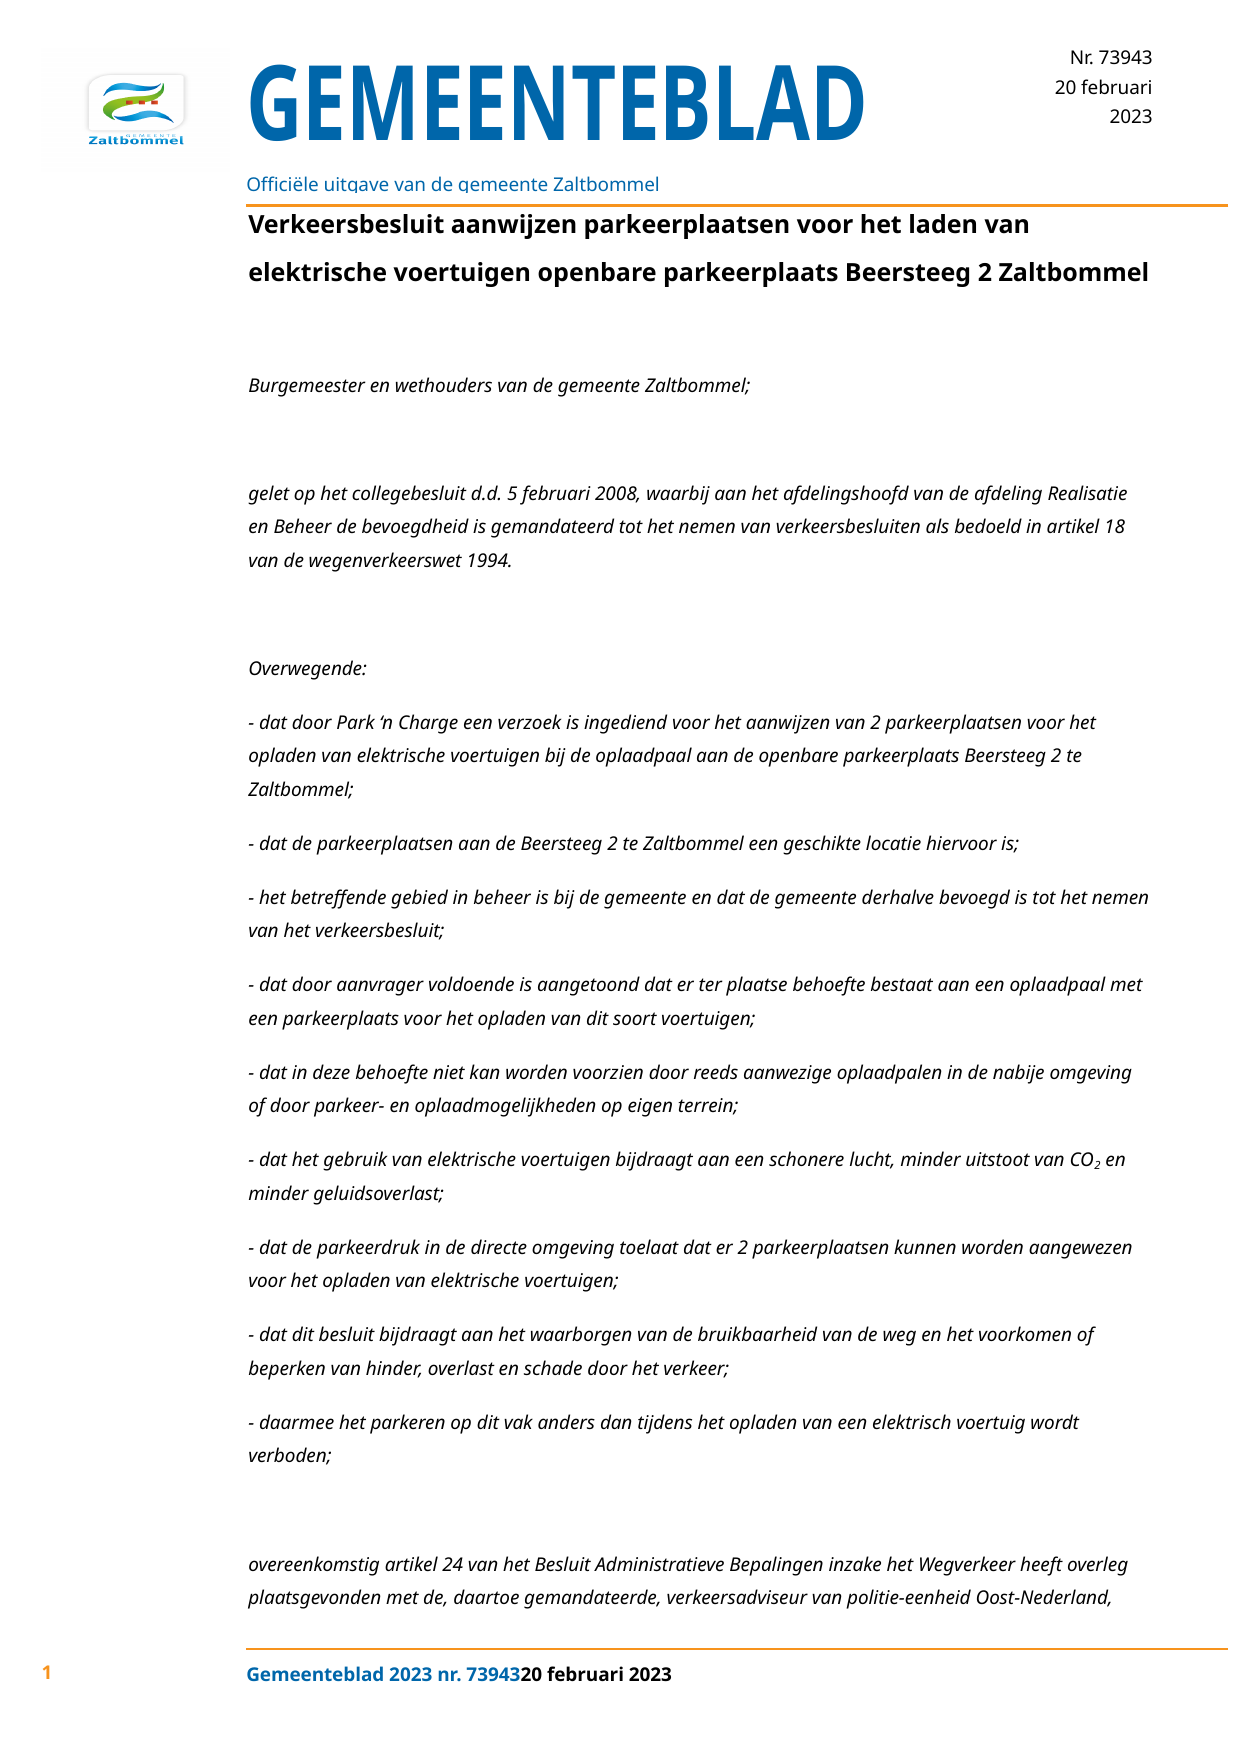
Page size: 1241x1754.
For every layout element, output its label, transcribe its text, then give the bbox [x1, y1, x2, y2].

text - dat door Park ‘n Charge een verzoek is ingediend voor het aanwijzen van 2 parkeerplaatsen voor het opladen van elektrische voertuigen bij de oplaadpaal aan de openbare parkeerplaats Beersteeg 2 te Zaltbommel; [248, 709, 1152, 802]
text Verkeersbesluit aanwijzen parkeerplaatsen voor het laden van elektrische voertuigen openbare parkeerplaats Beersteeg 2 Zaltbommel [248, 207, 1152, 288]
text Overwegende: [248, 655, 1152, 681]
picture [41, 47, 231, 172]
text - dat dit besluit bijdraagt aan het waarborgen van de bruikbaarheid van de weg en het voorkomen of beperken van hinder, overlast en schade door het verkeer; [248, 1322, 1152, 1381]
text - dat door aanvrager voldoende is aangetoond dat er ter plaatse behoefte bestaat aan een oplaadpaal met een parkeerplaats voor het opladen van dit soort voertuigen; [248, 972, 1152, 1031]
text - het betreffende gebied in beheer is bij de gemeente en dat de gemeente derhalve bevoegd is tot het nemen van het verkeersbesluit; [248, 884, 1152, 943]
text overeenkomstig artikel 24 van het Besluit Administratieve Bepalingen inzake het Wegverkeer heeft overleg plaatsgevonden met de, daartoe gemandateerde, verkeersadviseur van politie-eenheid Oost-Nederland, [248, 1551, 1152, 1610]
text - daarmee het parkeren op dit vak anders dan tijdens het opladen van een elektrisch voertuig wordt verboden; [248, 1409, 1152, 1468]
text Burgemeester en wethouders van de gemeente Zaltbommel; [248, 372, 1152, 398]
text - dat de parkeerdruk in de directe omgeving toelaat dat er 2 parkeerplaatsen kunnen worden aangewezen voor het opladen van elektrische voertuigen; [248, 1234, 1152, 1293]
text gelet op het collegebesluit d.d. 5 februari 2008, waarbij aan het afdelingshoofd van de afdeling Realisatie en Beheer de bevoegdheid is gemandateerd tot het nemen van verkeersbesluiten als bedoeld in artikel 18 van de wegenverkeerswet 1994. [248, 480, 1152, 573]
text - dat de parkeerplaatsen aan de Beersteeg 2 te Zaltbommel een geschikte locatie hiervoor is; [248, 830, 1152, 856]
text - dat het gebruik van elektrische voertuigen bijdraagt aan een schonere lucht, minder uitstoot van CO2 en minder geluidsoverlast; [248, 1147, 1152, 1206]
text - dat in deze behoefte niet kan worden voorzien door reeds aanwezige oplaadpalen in de nabije omgeving of door parkeer- en oplaadmogelijkheden op eigen terrein; [248, 1059, 1152, 1118]
